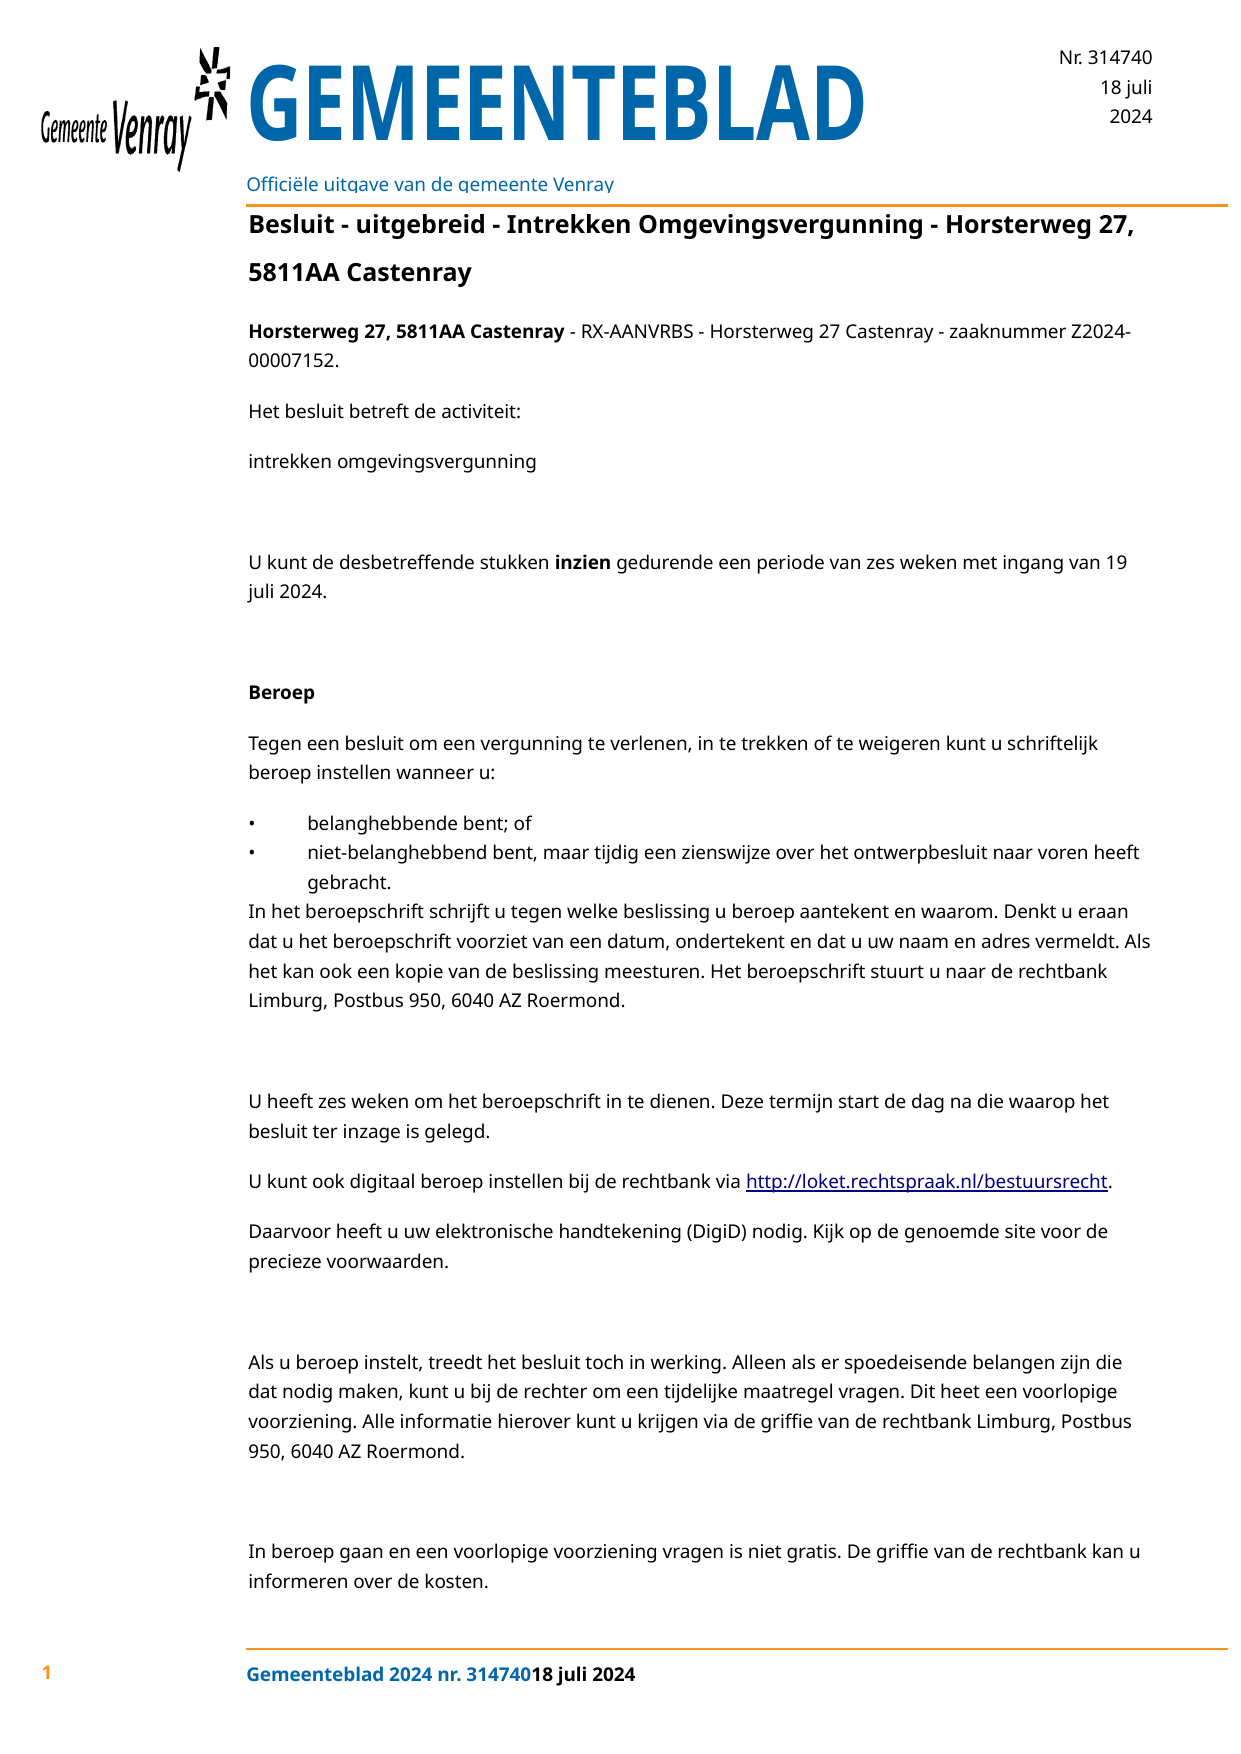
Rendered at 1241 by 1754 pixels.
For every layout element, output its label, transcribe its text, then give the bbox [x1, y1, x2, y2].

text Horsterweg 27, 5811AA Castenray - RX-AANVRBS - Horsterweg 27 Castenray - zaaknummer Z2024-00007152. [248, 318, 1152, 373]
text U heeft zes weken om het beroepschrift in te dienen. Deze termijn start de dag na die waarop het besluit ter inzage is gelegd. [248, 1088, 1152, 1144]
picture [41, 47, 231, 172]
text U kunt de desbetreffende stukken inzien gedurende een periode van zes weken met ingang van 19 juli 2024. [248, 549, 1152, 604]
text Als u beroep instelt, treedt het besluit toch in werking. Alleen als er spoedeisende belangen zijn die dat nodig maken, kunt u bij de rechter om een tijdelijke maatregel vragen. Dit heet een voorlopige voorziening. Alle informatie hierover kunt u krijgen via de griffie van de rechtbank Limburg, Postbus 950, 6040 AZ Roermond. [248, 1349, 1152, 1464]
text In het beroepschrift schrijft u tegen welke beslissing u beroep aantekent en waarom. Denkt u eraan dat u het beroepschrift voorziet van een datum, ondertekent en dat u uw naam en adres vermeldt. Als het kan ook een kopie van de beslissing meesturen. Het beroepschrift stuurt u naar de rechtbank Limburg, Postbus 950, 6040 AZ Roermond. [248, 899, 1152, 1013]
text U kunt ook digitaal beroep instellen bij de rechtbank via http://loket.rechtspraak.nl/bestuursrecht. [248, 1168, 1152, 1194]
text Beroep [248, 679, 1152, 705]
list belanghebbende bent; of [248, 810, 1152, 836]
text intrekken omgevingsvergunning [248, 448, 1152, 474]
text In beroep gaan en een voorlopige voorziening vragen is niet gratis. De griffie van de rechtbank kan u informeren over de kosten. [248, 1539, 1152, 1594]
text Tegen een besluit om een vergunning te verlenen, in te trekken of te weigeren kunt u schriftelijk beroep instellen wanneer u: [248, 730, 1152, 785]
text Het besluit betreft de activiteit: [248, 398, 1152, 424]
text Daarvoor heeft u uw elektronische handtekening (DigiD) nodig. Kijk op de genoemde site voor de precieze voorwaarden. [248, 1219, 1152, 1274]
list niet-belanghebbend bent, maar tijdig een zienswijze over het ontwerpbesluit naar voren heeft gebracht. [248, 839, 1152, 895]
text Besluit - uitgebreid - Intrekken Omgevingsvergunning - Horsterweg 27, 5811AA Castenray [248, 207, 1152, 288]
